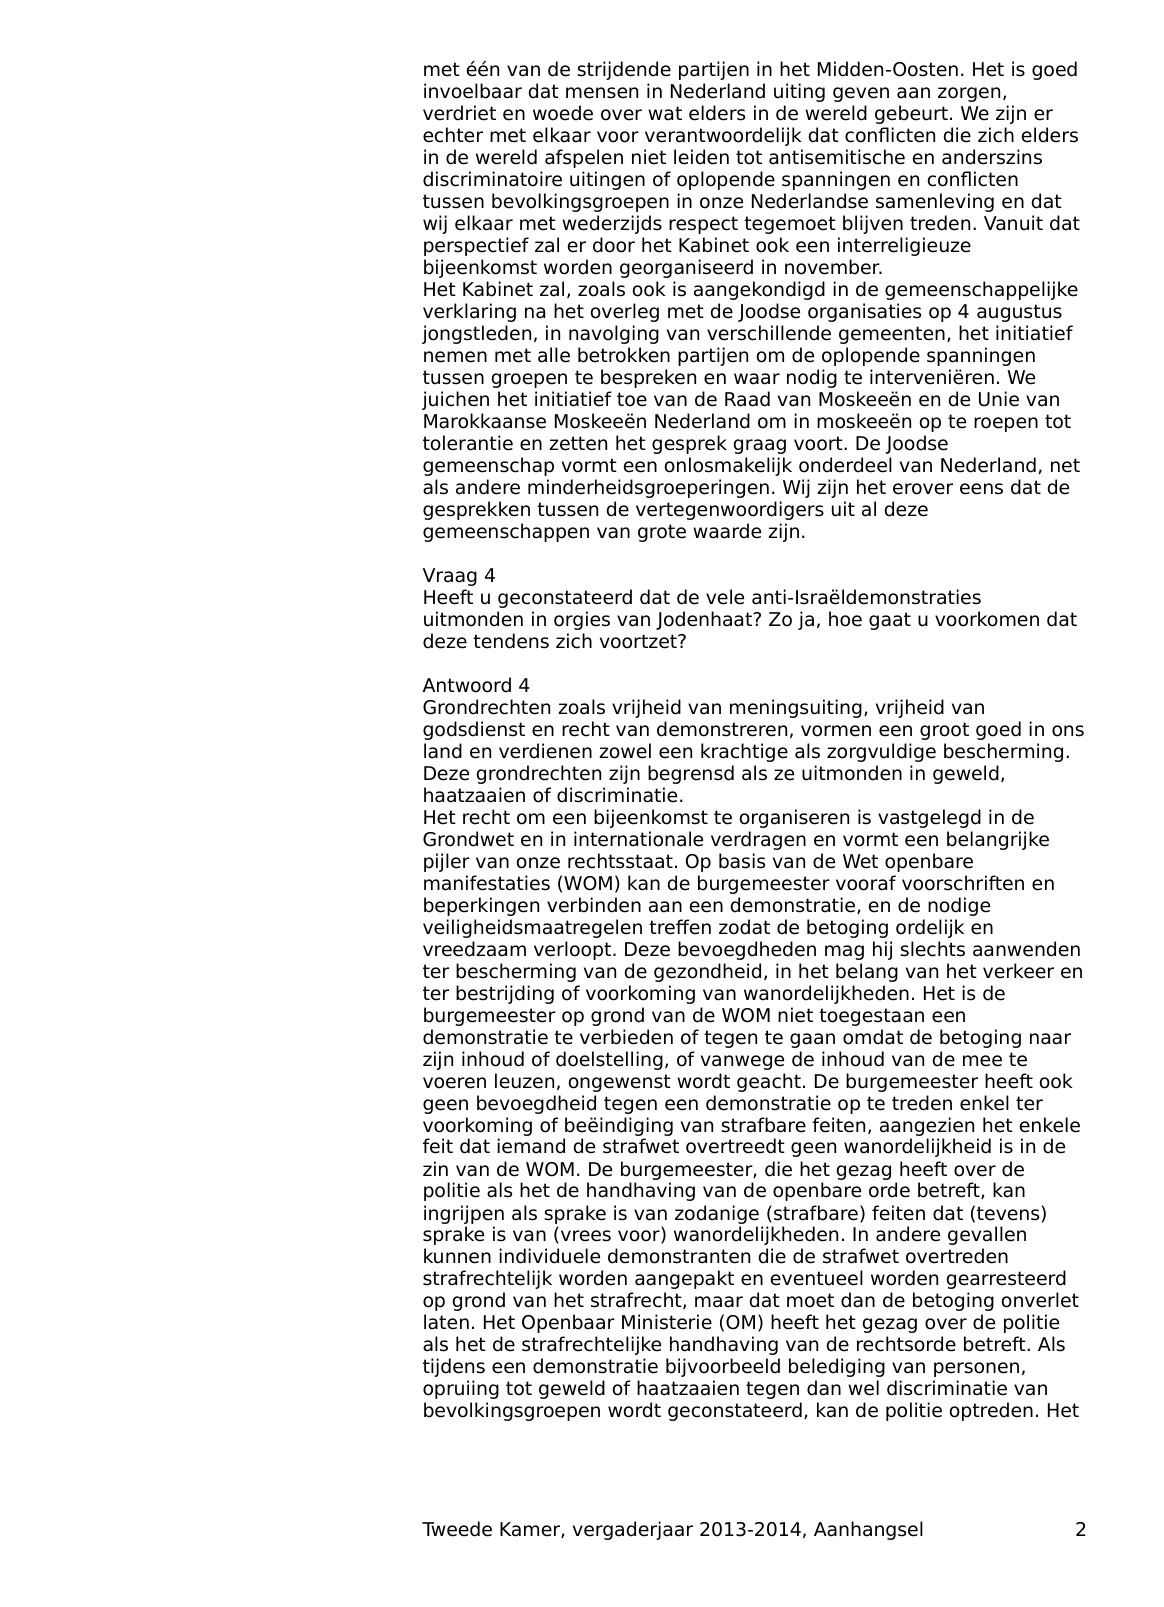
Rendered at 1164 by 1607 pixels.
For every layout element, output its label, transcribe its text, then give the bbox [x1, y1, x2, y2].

text Grondrechten zoals vrijheid van meningsuiting, vrijheid van godsdienst en recht van demonstreren, vormen een groot goed in ons land en verdienen zowel een krachtige als zorgvuldige bescherming. Deze grondrechten zijn begrensd als ze uitmonden in geweld, haatzaaien of discriminatie. [422, 697, 1087, 807]
text Het recht om een bijeenkomst te organiseren is vastgelegd in de Grondwet en in internationale verdragen en vormt een belangrijke pijler van onze rechtsstaat. Op basis van de Wet openbare manifestaties (WOM) kan de burgemeester vooraf voorschriften en beperkingen verbinden aan een demonstratie, en de nodige veiligheidsmaatregelen treffen zodat de betoging ordelijk en vreedzaam verloopt. Deze bevoegdheden mag hij slechts aanwenden ter bescherming van de gezondheid, in het belang van het verkeer en ter bestrijding of voorkoming van wanordelijkheden. Het is de burgemeester op grond van de WOM niet toegestaan een demonstratie te verbieden of tegen te gaan omdat de betoging naar zijn inhoud of doelstelling, of vanwege de inhoud van de mee te voeren leuzen, ongewenst wordt geacht. De burgemeester heeft ook geen bevoegdheid tegen een demonstratie op te treden enkel ter voorkoming of beëindiging van strafbare feiten, aangezien het enkele feit dat iemand de strafwet overtreedt geen wanordelijkheid is in de zin van de WOM. De burgemeester, die het gezag heeft over de politie als het de handhaving van de openbare orde betreft, kan ingrijpen als sprake is van zodanige (strafbare) feiten dat (tevens) sprake is van (vrees voor) wanordelijkheden. In andere gevallen kunnen individuele demonstranten die de strafwet overtreden strafrechtelijk worden aangepakt en eventueel worden gearresteerd op grond van het strafrecht, maar dat moet dan de betoging onverlet laten. Het Openbaar Ministerie (OM) heeft het gezag over de politie als het de strafrechtelijke handhaving van de rechtsorde betreft. Als tijdens een demonstratie bijvoorbeeld belediging van personen, opruiing tot geweld of haatzaaien tegen dan wel discriminatie van bevolkingsgroepen wordt geconstateerd, kan de politie optreden. Het [422, 807, 1087, 1422]
text Heeft u geconstateerd dat de vele anti-Israëldemonstraties uitmonden in orgies van Jodenhaat? Zo ja, hoe gaat u voorkomen dat deze tendens zich voortzet? [422, 587, 1087, 653]
text Vraag 4 [422, 565, 1087, 587]
text met één van de strijdende partijen in het Midden-Oosten. Het is goed invoelbaar dat mensen in Nederland uiting geven aan zorgen, verdriet en woede over wat elders in de wereld gebeurt. We zijn er echter met elkaar voor verantwoordelijk dat conflicten die zich elders in de wereld afspelen niet leiden tot antisemitische en anderszins discriminatoire uitingen of oplopende spanningen en conflicten tussen bevolkingsgroepen in onze Nederlandse samenleving en dat wij elkaar met wederzijds respect tegemoet blijven treden. Vanuit dat perspectief zal er door het Kabinet ook een interreligieuze bijeenkomst worden georganiseerd in november. [422, 59, 1087, 279]
text Antwoord 4 [422, 675, 1087, 697]
text Het Kabinet zal, zoals ook is aangekondigd in de gemeenschappelijke verklaring na het overleg met de Joodse organisaties op 4 augustus jongstleden, in navolging van verschillende gemeenten, het initiatief nemen met alle betrokken partijen om de oplopende spanningen tussen groepen te bespreken en waar nodig te interveniëren. We juichen het initiatief toe van de Raad van Moskeeën en de Unie van Marokkaanse Moskeeën Nederland om in moskeeën op te roepen tot tolerantie en zetten het gesprek graag voort. De Joodse gemeenschap vormt een onlosmakelijk onderdeel van Nederland, net als andere minderheidsgroeperingen. Wij zijn het erover eens dat de gesprekken tussen de vertegenwoordigers uit al deze gemeenschappen van grote waarde zijn. [422, 279, 1087, 543]
